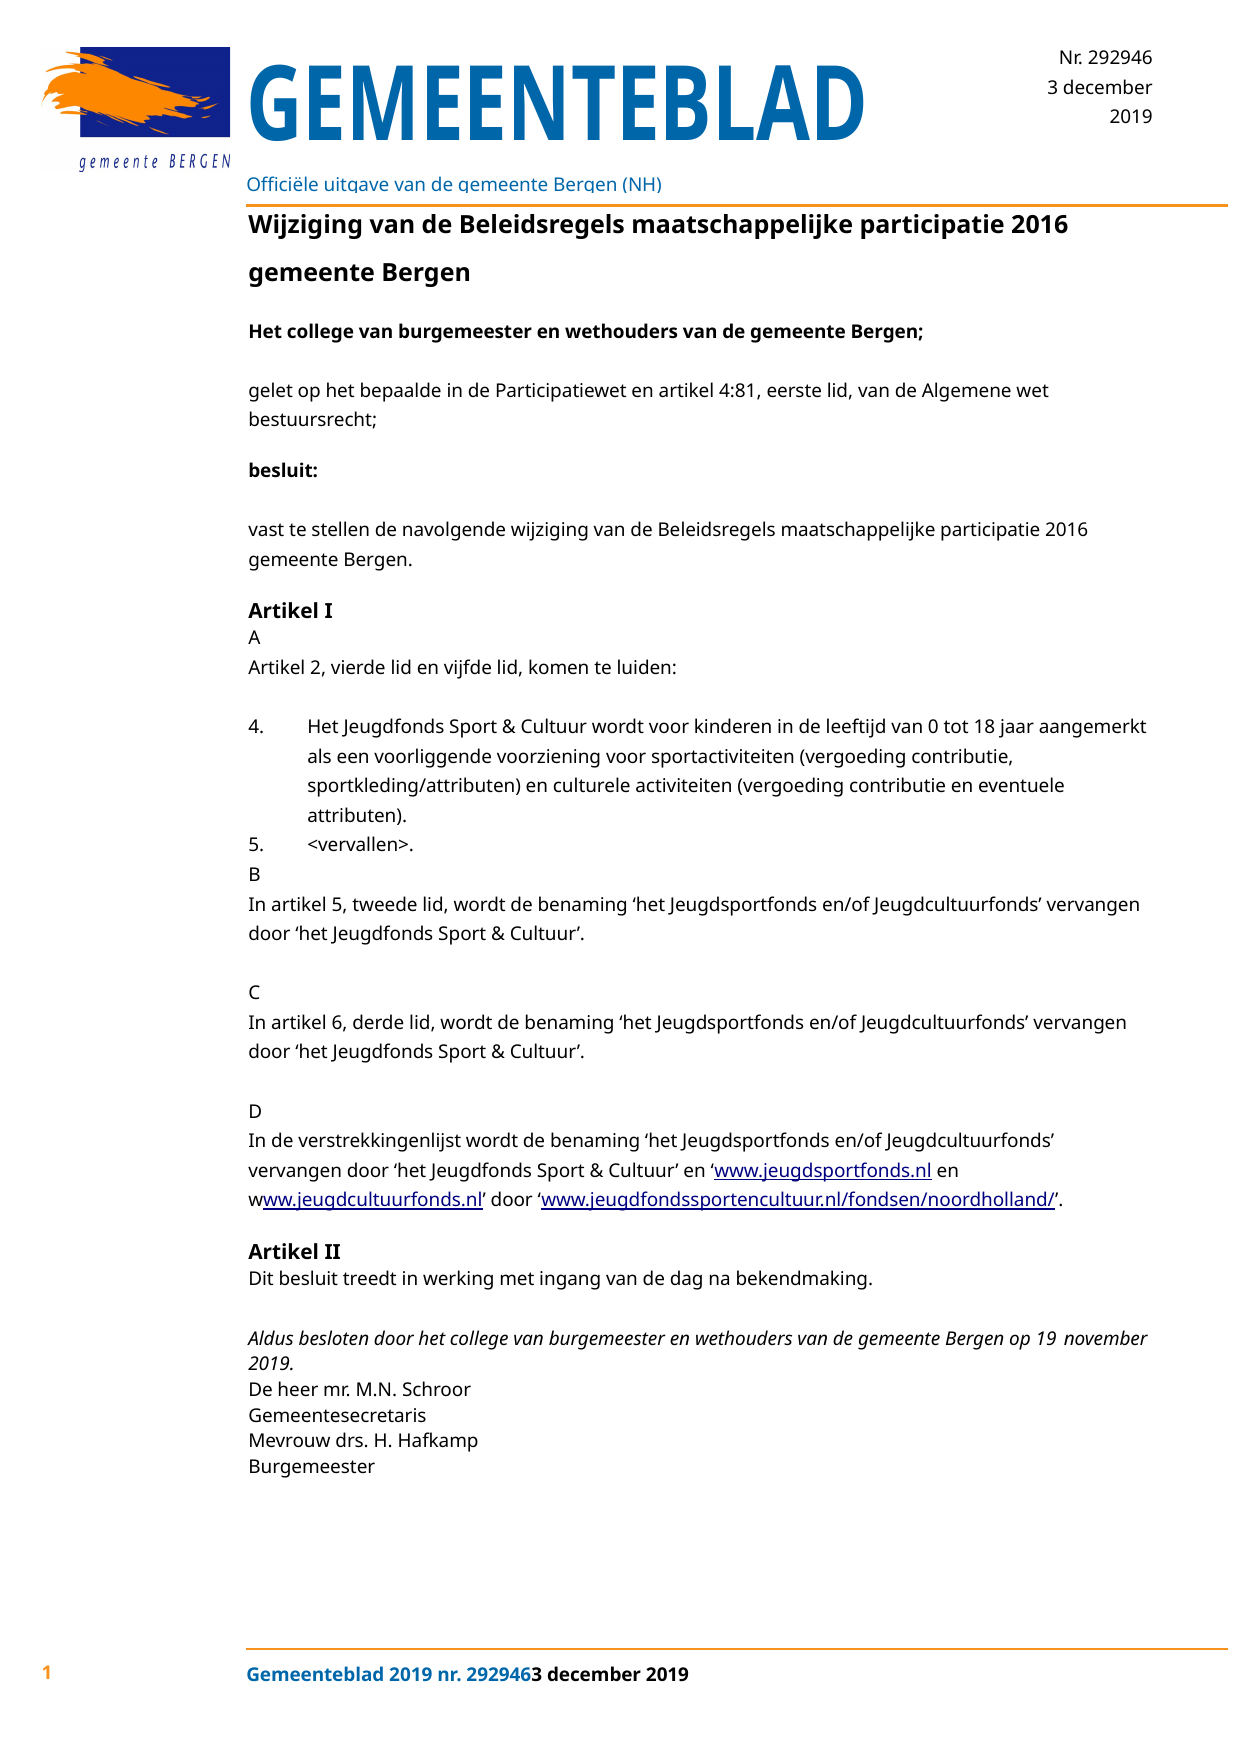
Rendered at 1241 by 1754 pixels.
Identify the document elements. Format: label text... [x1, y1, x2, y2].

list Het Jeugdfonds Sport & Cultuur wordt voor kinderen in de leeftijd van 0 tot 18 jaar aangemerkt als een voorliggende voorziening voor sportactiviteiten (vergoeding contributie, sportkleding/attributen) en culturele activiteiten (vergoeding contributie en eventuele attributen). [248, 713, 1152, 828]
picture [41, 47, 231, 172]
text D [248, 1098, 1152, 1124]
text De heer mr. M.N. Schroor [248, 1376, 1152, 1402]
text Het college van burgemeester en wethouders van de gemeente Bergen; [248, 318, 1152, 344]
text Artikel II [248, 1237, 1152, 1266]
list <vervallen>. [248, 832, 1152, 857]
text Artikel 2, vierde lid en vijfde lid, komen te luiden: [248, 654, 1152, 680]
text C [248, 979, 1152, 1005]
text In de verstrekkingenlijst wordt de benaming ‘het Jeugdsportfonds en/of Jeugdcultuurfonds’ vervangen door ‘het Jeugdfonds Sport & Cultuur’ en ‘www.jeugdsportfonds.nl en www.jeugdcultuurfonds.nl’ door ‘www.jeugdfondssportencultuur.nl/fondsen/noordholland/’. [248, 1127, 1152, 1212]
text In artikel 6, derde lid, wordt de benaming ‘het Jeugdsportfonds en/of Jeugdcultuurfonds’ vervangen door ‘het Jeugdfonds Sport & Cultuur’. [248, 1009, 1152, 1064]
text Aldus besloten door het college van burgemeester en wethouders van de gemeente Bergen op 19 november 2019. [248, 1325, 1152, 1376]
text A [248, 624, 1152, 650]
text Wijziging van de Beleidsregels maatschappelijke participatie 2016 gemeente Bergen [248, 207, 1152, 288]
text Mevrouw drs. H. Hafkamp [248, 1428, 1152, 1453]
text Artikel I [248, 596, 1152, 624]
text gelet op het bepaalde in de Participatiewet en artikel 4:81, eerste lid, van de Algemene wet bestuursrecht; [248, 377, 1152, 432]
text vast te stellen de navolgende wijziging van de Beleidsregels maatschappelijke participatie 2016 gemeente Bergen. [248, 516, 1152, 571]
text In artikel 5, tweede lid, wordt de benaming ‘het Jeugdsportfonds en/of Jeugdcultuurfonds’ vervangen door ‘het Jeugdfonds Sport & Cultuur’. [248, 891, 1152, 946]
text Gemeentesecretaris [248, 1402, 1152, 1428]
text Burgemeester [248, 1453, 1152, 1479]
text Dit besluit treedt in werking met ingang van de dag na bekendmaking. [248, 1266, 1152, 1291]
text besluit: [248, 457, 1152, 483]
text B [248, 861, 1152, 887]
